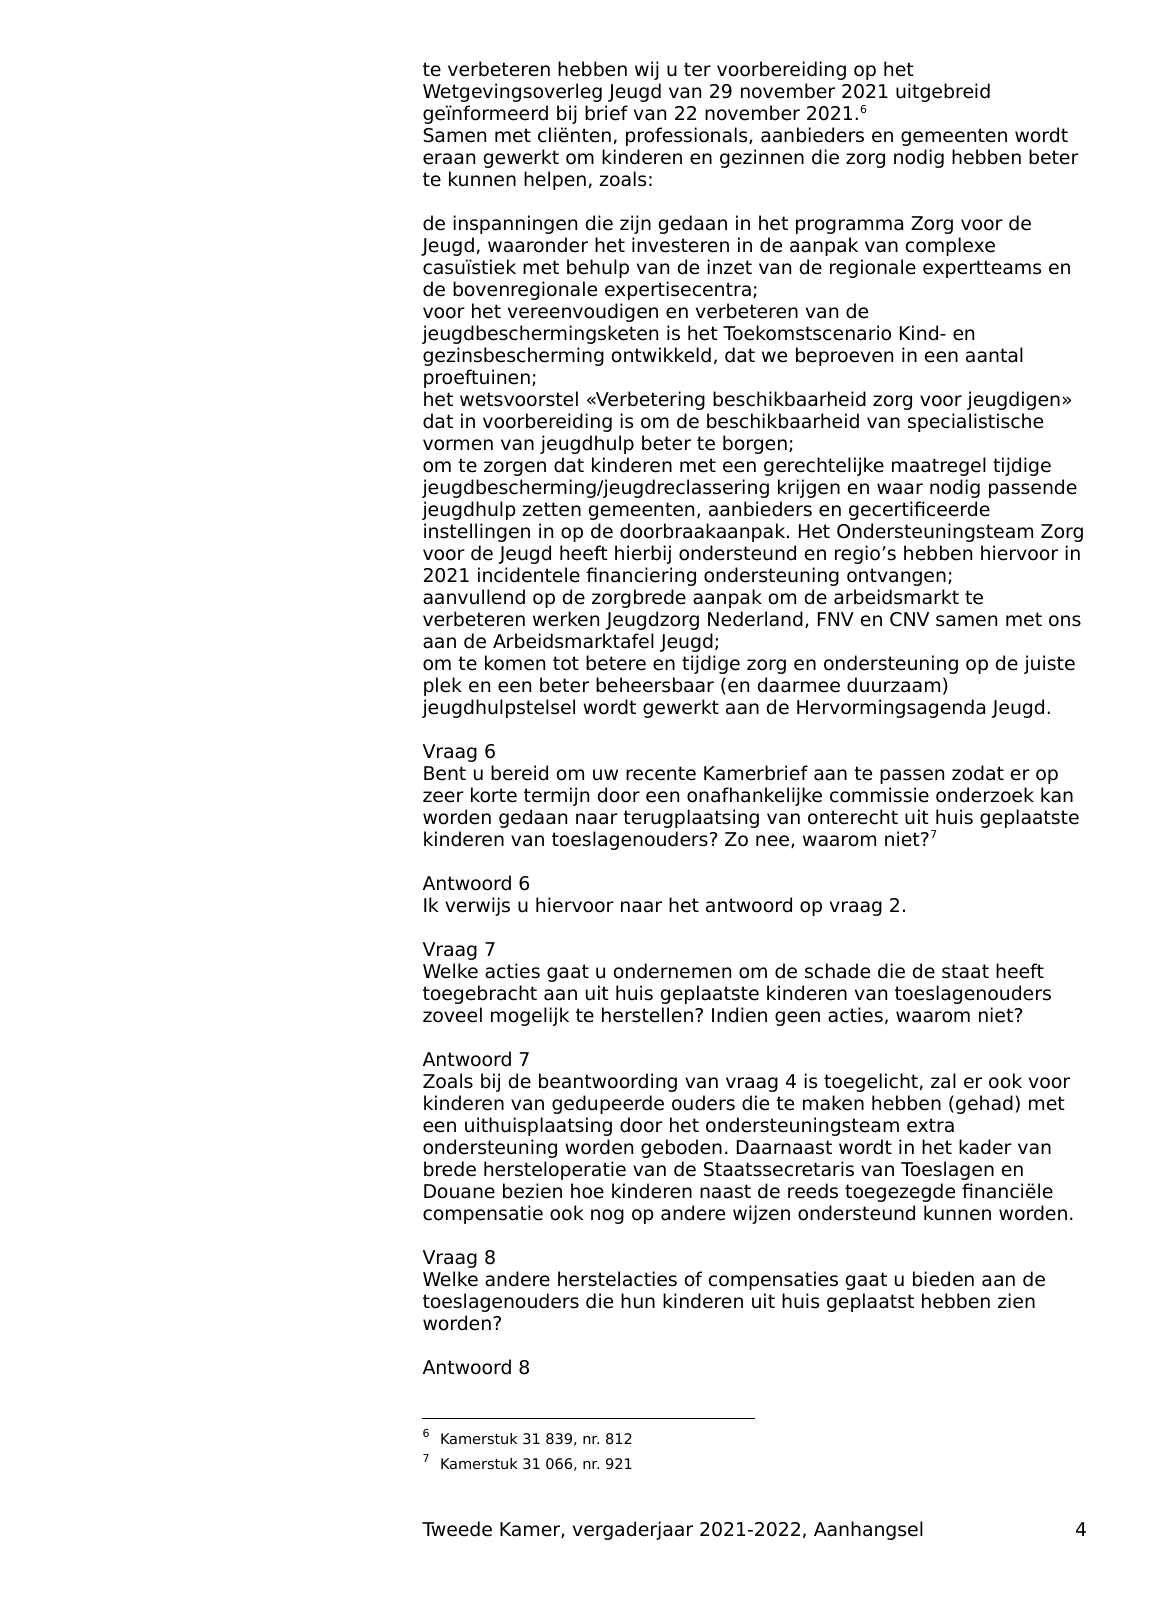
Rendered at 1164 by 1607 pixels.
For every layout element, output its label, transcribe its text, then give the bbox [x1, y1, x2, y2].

text Samen met cliënten, professionals, aanbieders en gemeenten wordt eraan gewerkt om kinderen en gezinnen die zorg nodig hebben beter te kunnen helpen, zoals: [422, 125, 1087, 191]
text Kamerstuk 31 839, nr. 812 [422, 1427, 1087, 1449]
text om te zorgen dat kinderen met een gerechtelijke maatregel tijdige jeugdbescherming/jeugdreclassering krijgen en waar nodig passende jeugdhulp zetten gemeenten, aanbieders en gecertificeerde instellingen in op de doorbraakaanpak. Het Ondersteuningsteam Zorg voor de Jeugd heeft hierbij ondersteund en regio’s hebben hiervoor in 2021 incidentele financiering ondersteuning ontvangen; [422, 455, 1087, 587]
text Zoals bij de beantwoording van vraag 4 is toegelicht, zal er ook voor kinderen van gedupeerde ouders die te maken hebben (gehad) met een uithuisplaatsing door het ondersteuningsteam extra ondersteuning worden geboden. Daarnaast wordt in het kader van brede hersteloperatie van de Staatssecretaris van Toeslagen en Douane bezien hoe kinderen naast de reeds toegezegde financiële compensatie ook nog op andere wijzen ondersteund kunnen worden. [422, 1071, 1087, 1225]
text de inspanningen die zijn gedaan in het programma Zorg voor de Jeugd, waaronder het investeren in de aanpak van complexe casuïstiek met behulp van de inzet van de regionale expertteams en de bovenregionale expertisecentra; [422, 213, 1087, 301]
text Welke andere herstelacties of compensaties gaat u bieden aan de toeslagenouders die hun kinderen uit huis geplaatst hebben zien worden? [422, 1269, 1087, 1335]
text aanvullend op de zorgbrede aanpak om de arbeidsmarkt te verbeteren werken Jeugdzorg Nederland, FNV en CNV samen met ons aan de Arbeidsmarktafel Jeugd; [422, 587, 1087, 653]
text voor het vereenvoudigen en verbeteren van de jeugdbeschermingsketen is het Toekomstscenario Kind- en gezinsbescherming ontwikkeld, dat we beproeven in een aantal proeftuinen; [422, 301, 1087, 389]
text Welke acties gaat u ondernemen om de schade die de staat heeft toegebracht aan uit huis geplaatste kinderen van toeslagenouders zoveel mogelijk te herstellen? Indien geen acties, waarom niet? [422, 961, 1087, 1027]
text Vraag 6 [422, 741, 1087, 763]
text om te komen tot betere en tijdige zorg en ondersteuning op de juiste plek en een beter beheersbaar (en daarmee duurzaam) jeugdhulpstelsel wordt gewerkt aan de Hervormingsagenda Jeugd. [422, 653, 1087, 719]
text Bent u bereid om uw recente Kamerbrief aan te passen zodat er op zeer korte termijn door een onafhankelijke commissie onderzoek kan worden gedaan naar terugplaatsing van onterecht uit huis geplaatste kinderen van toeslagenouders? Zo nee, waarom niet? [422, 763, 1087, 851]
text Vraag 8 [422, 1247, 1087, 1269]
text Kamerstuk 31 066, nr. 921 [422, 1452, 1087, 1474]
text Ik verwijs u hiervoor naar het antwoord op vraag 2. [422, 895, 1087, 917]
text het wetsvoorstel «Verbetering beschikbaarheid zorg voor jeugdigen» dat in voorbereiding is om de beschikbaarheid van specialistische vormen van jeugdhulp beter te borgen; [422, 389, 1087, 455]
text Antwoord 8 [422, 1357, 1087, 1379]
text te verbeteren hebben wij u ter voorbereiding op het Wetgevingsoverleg Jeugd van 29 november 2021 uitgebreid geïnformeerd bij brief van 22 november 2021. [422, 59, 1087, 125]
text Vraag 7 [422, 939, 1087, 961]
text Antwoord 7 [422, 1049, 1087, 1071]
text Antwoord 6 [422, 873, 1087, 895]
